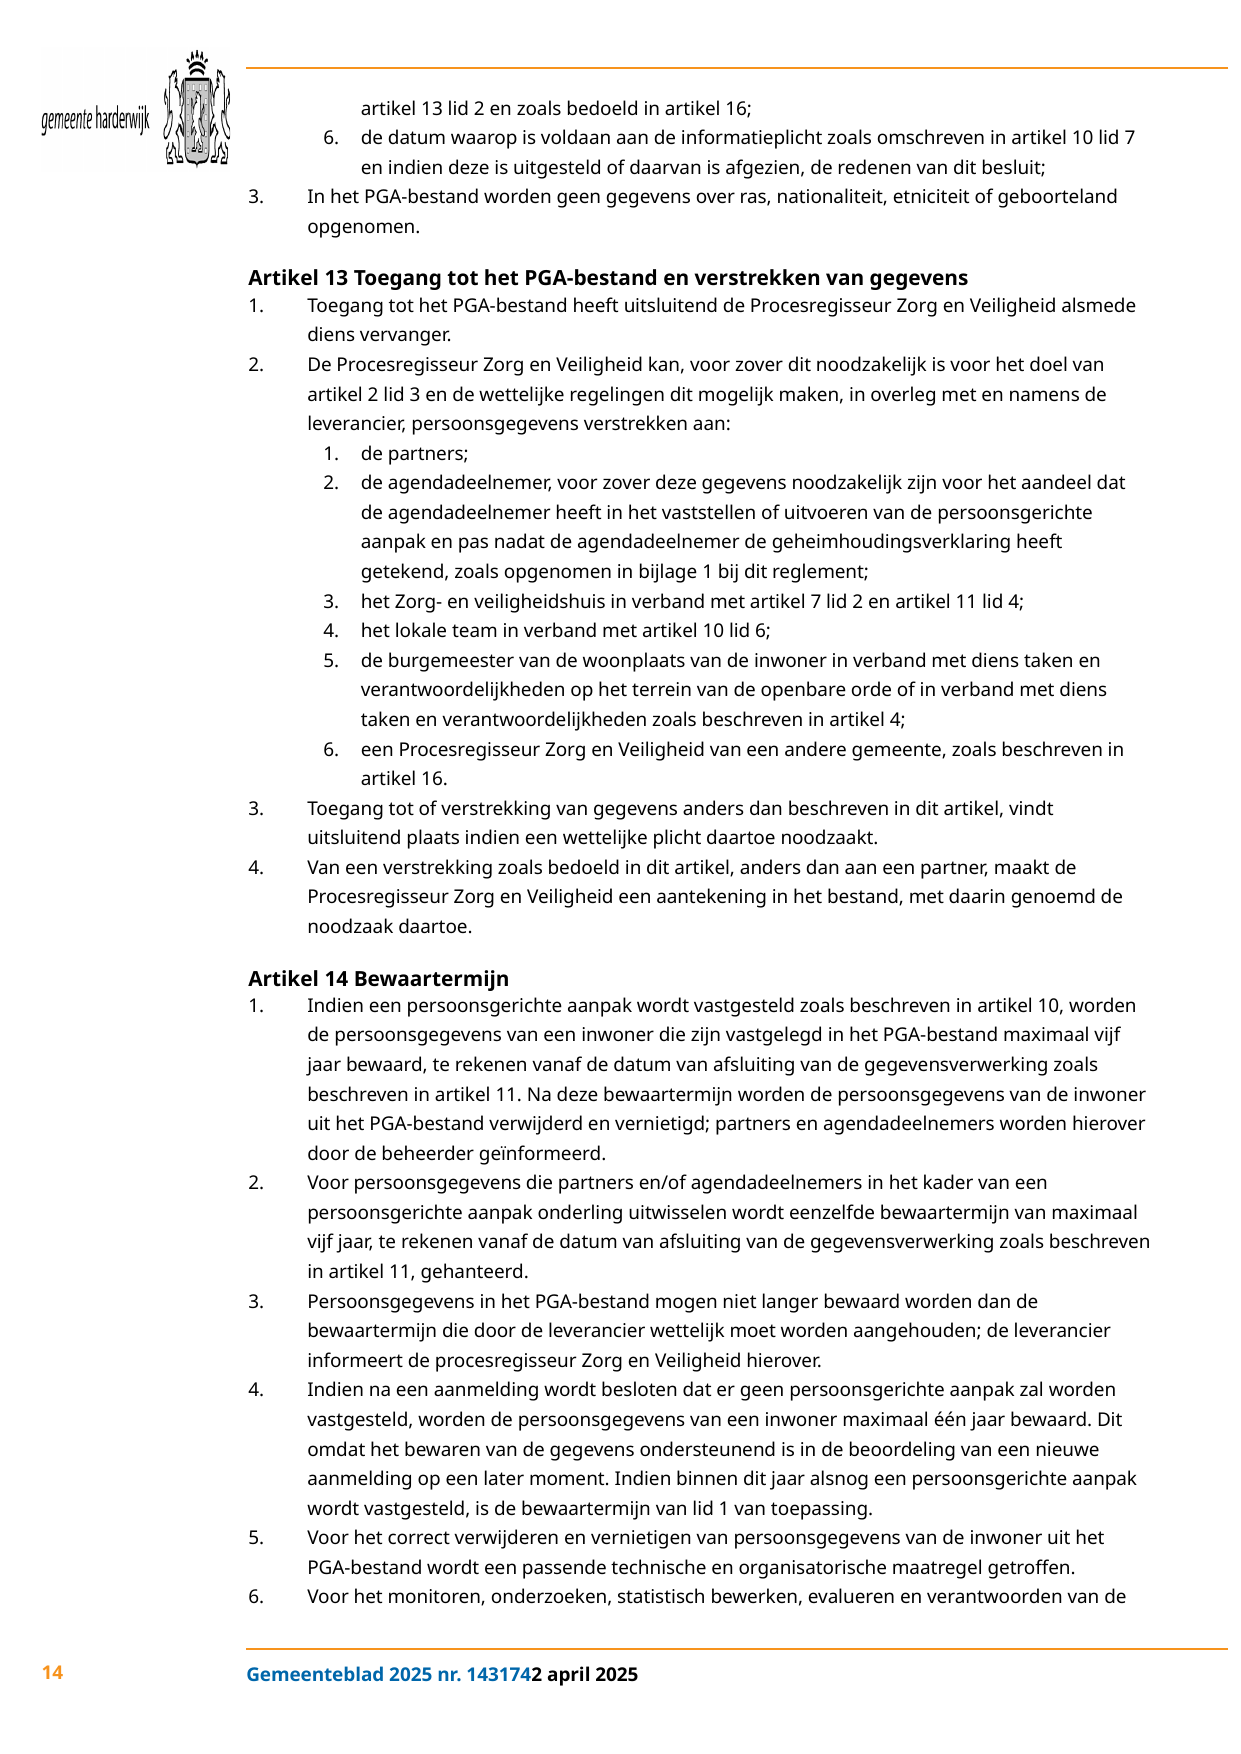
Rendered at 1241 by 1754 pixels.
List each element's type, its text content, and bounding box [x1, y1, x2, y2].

list de agendadeelnemer, voor zover deze gegevens noodzakelijk zijn voor het aandeel dat de agendadeelnemer heeft in het vaststellen of uitvoeren van de persoonsgerichte aanpak en pas nadat de agendadeelnemer de geheimhoudingsverklaring heeft getekend, zoals opgenomen in bijlage 1 bij dit reglement; [323, 469, 1152, 584]
list Indien na een aanmelding wordt besloten dat er geen persoonsgerichte aanpak zal worden vastgesteld, worden de persoonsgegevens van een inwoner maximaal één jaar bewaard. Dit omdat het bewaren van de gegevens ondersteunend is in de beoordeling van een nieuwe aanmelding op een later moment. Indien binnen dit jaar alsnog een persoonsgerichte aanpak wordt vastgesteld, is de bewaartermijn van lid 1 van toepassing. [248, 1377, 1152, 1521]
list het lokale team in verband met artikel 10 lid 6; [323, 617, 1152, 643]
list Van een verstrekking zoals bedoeld in dit artikel, anders dan aan een partner, maakt de Procesregisseur Zorg en Veiligheid een aantekening in het bestand, met daarin genoemd de noodzaak daartoe. [248, 854, 1152, 939]
list Voor het correct verwijderen en vernietigen van persoonsgegevens van de inwoner uit het PGA-bestand wordt een passende technische en organisatorische maatregel getroffen. [248, 1524, 1152, 1580]
list Toegang tot het PGA-bestand heeft uitsluitend de Procesregisseur Zorg en Veiligheid alsmede diens vervanger. [248, 292, 1152, 347]
list een Procesregisseur Zorg en Veiligheid van een andere gemeente, zoals beschreven in artikel 16. [323, 736, 1152, 791]
list Toegang tot of verstrekking van gegevens anders dan beschreven in dit artikel, vindt uitsluitend plaats indien een wettelijke plicht daartoe noodzaakt. [248, 795, 1152, 850]
text Artikel 14 Bewaartermijn [248, 964, 1152, 992]
picture [41, 47, 231, 172]
list In het PGA-bestand worden geen gegevens over ras, nationaliteit, etniciteit of geboorteland opgenomen. [248, 183, 1152, 239]
text Artikel 13 Toegang tot het PGA-bestand en verstrekken van gegevens [248, 263, 1152, 292]
list Voor persoonsgegevens die partners en/of agendadeelnemers in het kader van een persoonsgerichte aanpak onderling uitwisselen wordt eenzelfde bewaartermijn van maximaal vijf jaar, te rekenen vanaf de datum van afsluiting van de gegevensverwerking zoals beschreven in artikel 11, gehanteerd. [248, 1169, 1152, 1284]
list artikel 13 lid 2 en zoals bedoeld in artikel 16; [323, 95, 1152, 121]
list het Zorg- en veiligheidshuis in verband met artikel 7 lid 2 en artikel 11 lid 4; [323, 588, 1152, 613]
list Voor het monitoren, onderzoeken, statistisch bewerken, evalueren en verantwoorden van de [248, 1584, 1152, 1609]
list Indien een persoonsgerichte aanpak wordt vastgesteld zoals beschreven in artikel 10, worden de persoonsgegevens van een inwoner die zijn vastgelegd in het PGA-bestand maximaal vijf jaar bewaard, te rekenen vanaf de datum van afsluiting van de gegevensverwerking zoals beschreven in artikel 11. Na deze bewaartermijn worden de persoonsgegevens van de inwoner uit het PGA-bestand verwijderd en vernietigd; partners en agendadeelnemers worden hierover door de beheerder geïnformeerd. [248, 992, 1152, 1166]
list De Procesregisseur Zorg en Veiligheid kan, voor zover dit noodzakelijk is voor het doel van artikel 2 lid 3 en de wettelijke regelingen dit mogelijk maken, in overleg met en namens de leverancier, persoonsgegevens verstrekken aan: [248, 351, 1152, 436]
list de partners; [323, 440, 1152, 466]
list de burgemeester van de woonplaats van de inwoner in verband met diens taken en verantwoordelijkheden op het terrein van de openbare orde of in verband met diens taken en verantwoordelijkheden zoals beschreven in artikel 4; [323, 647, 1152, 732]
list Persoonsgegevens in het PGA-bestand mogen niet langer bewaard worden dan de bewaartermijn die door de leverancier wettelijk moet worden aangehouden; de leverancier informeert de procesregisseur Zorg en Veiligheid hierover. [248, 1288, 1152, 1373]
list de datum waarop is voldaan aan de informatieplicht zoals omschreven in artikel 10 lid 7 en indien deze is uitgesteld of daarvan is afgezien, de redenen van dit besluit; [323, 124, 1152, 180]
